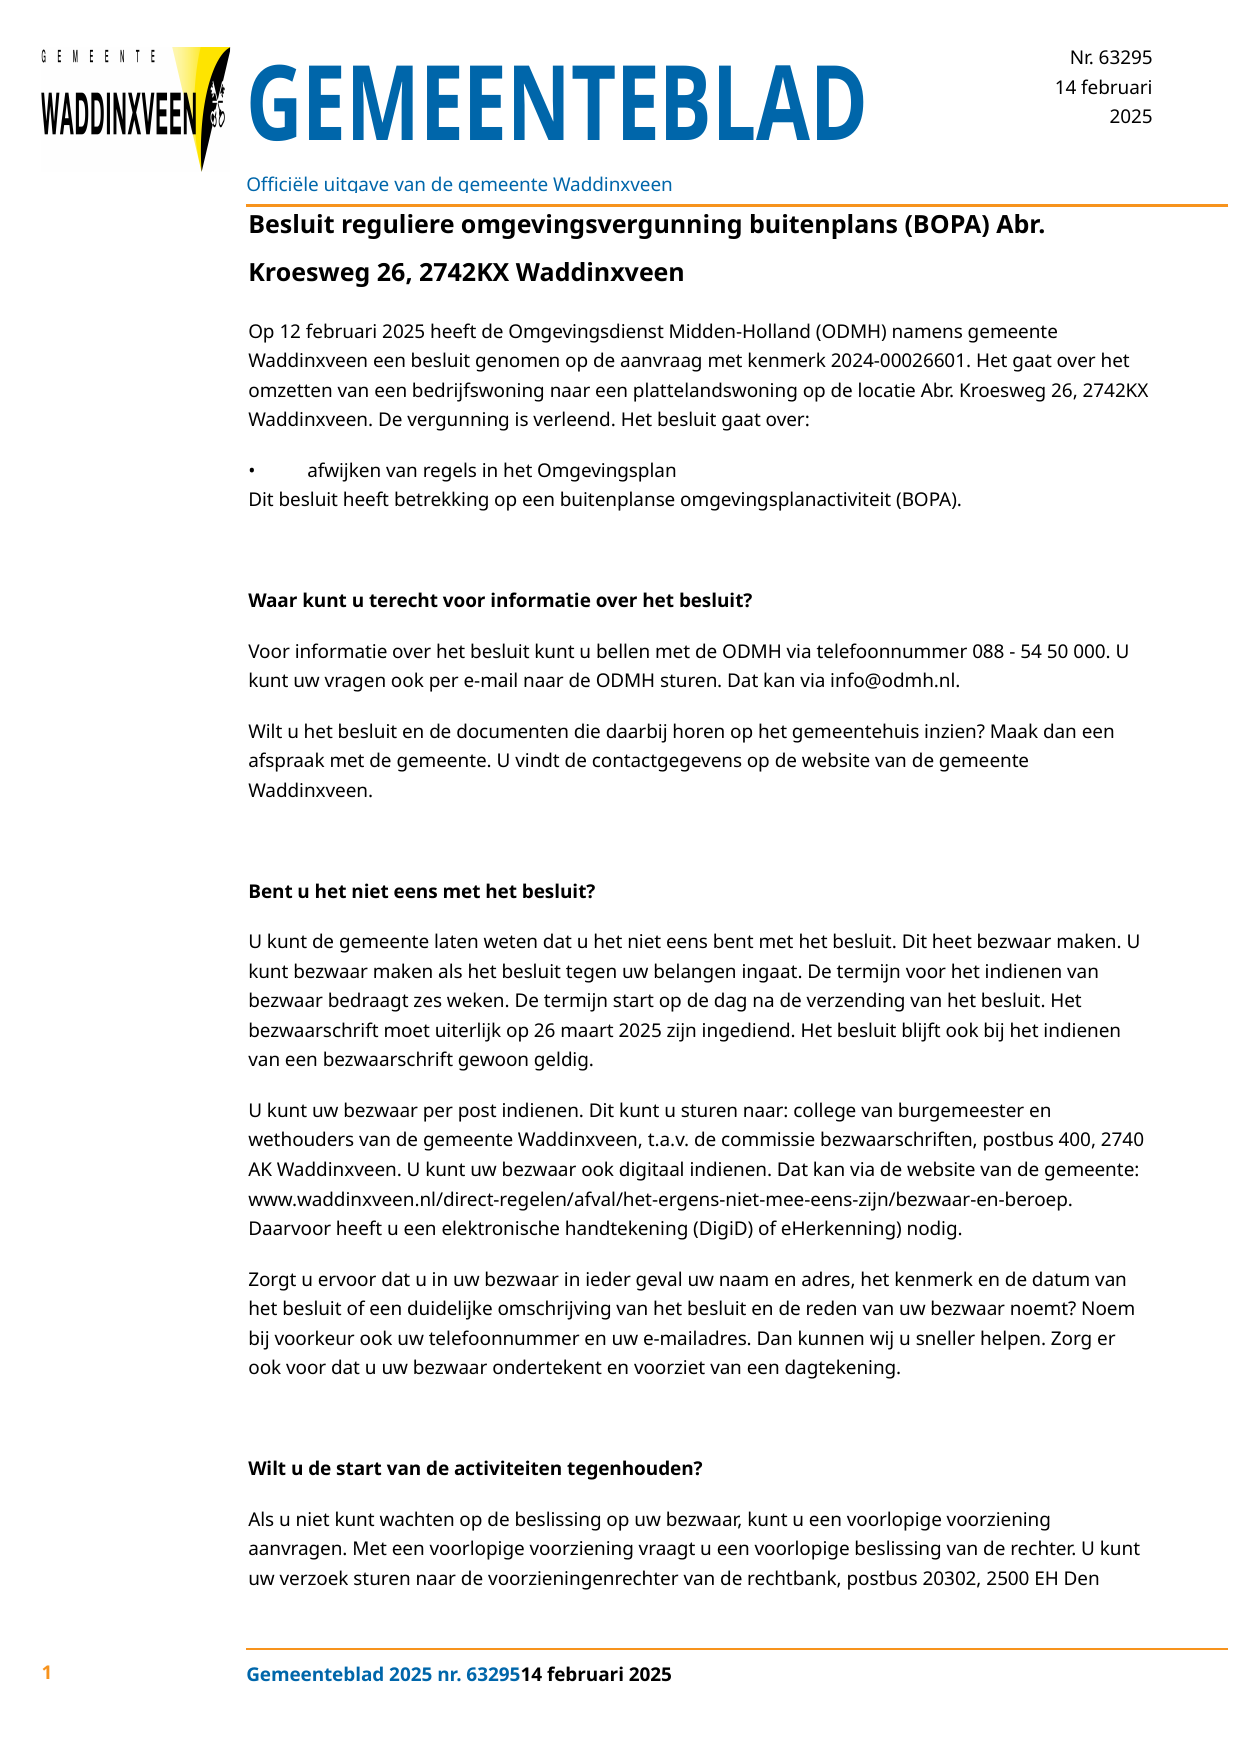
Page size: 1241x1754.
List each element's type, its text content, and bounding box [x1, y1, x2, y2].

text Besluit reguliere omgevingsvergunning buitenplans (BOPA) Abr. Kroesweg 26, 2742KX Waddinxveen [248, 207, 1152, 288]
text Voor informatie over het besluit kunt u bellen met de ODMH via telefoonnummer 088 - 54 50 000. U kunt uw vragen ook per e-mail naar de ODMH sturen. Dat kan via info@odmh.nl. [248, 638, 1152, 693]
text Bent u het niet eens met het besluit? [248, 878, 1152, 904]
text U kunt de gemeente laten weten dat u het niet eens bent met het besluit. Dit heet bezwaar maken. U kunt bezwaar maken als het besluit tegen uw belangen ingaat. De termijn voor het indienen van bezwaar bedraagt zes weken. De termijn start op de dag na de verzending van het besluit. Het bezwaarschrift moet uiterlijk op 26 maart 2025 zijn ingediend. Het besluit blijft ook bij het indienen van een bezwaarschrift gewoon geldig. [248, 928, 1152, 1072]
picture [41, 47, 231, 172]
text Op 12 februari 2025 heeft de Omgevingsdienst Midden-Holland (ODMH) namens gemeente Waddinxveen een besluit genomen op de aanvraag met kenmerk 2024-00026601. Het gaat over het omzetten van een bedrijfswoning naar een plattelandswoning op de locatie Abr. Kroesweg 26, 2742KX Waddinxveen. De vergunning is verleend. Het besluit gaat over: [248, 318, 1152, 432]
text U kunt uw bezwaar per post indienen. Dit kunt u sturen naar: college van burgemeester en wethouders van de gemeente Waddinxveen, t.a.v. de commissie bezwaarschriften, postbus 400, 2740 AK Waddinxveen. U kunt uw bezwaar ook digitaal indienen. Dat kan via de website van de gemeente: www.waddinxveen.nl/direct-regelen/afval/het-ergens-niet-mee-eens-zijn/bezwaar-en-beroep. Daarvoor heeft u een elektronische handtekening (DigiD) of eHerkenning) nodig. [248, 1097, 1152, 1241]
text Dit besluit heeft betrekking op een buitenplanse omgevingsplanactiviteit (BOPA). [248, 487, 1152, 512]
text Waar kunt u terecht voor informatie over het besluit? [248, 587, 1152, 613]
text Wilt u de start van de activiteiten tegenhouden? [248, 1455, 1152, 1481]
text Zorgt u ervoor dat u in uw bezwaar in ieder geval uw naam en adres, het kenmerk en de datum van het besluit of een duidelijke omschrijving van het besluit en de reden van uw bezwaar noemt? Noem bij voorkeur ook uw telefoonnummer en uw e-mailadres. Dan kunnen wij u sneller helpen. Zorg er ook voor dat u uw bezwaar ondertekent en voorziet van een dagtekening. [248, 1266, 1152, 1380]
text Wilt u het besluit en de documenten die daarbij horen op het gemeentehuis inzien? Maak dan een afspraak met de gemeente. U vindt de contactgegevens op de website van de gemeente Waddinxveen. [248, 718, 1152, 803]
text Als u niet kunt wachten op de beslissing op uw bezwaar, kunt u een voorlopige voorziening aanvragen. Met een voorlopige voorziening vraagt u een voorlopige beslissing van de rechter. U kunt uw verzoek sturen naar de voorzieningenrechter van de rechtbank, postbus 20302, 2500 EH Den [248, 1506, 1152, 1591]
list afwijken van regels in het Omgevingsplan [248, 457, 1152, 483]
